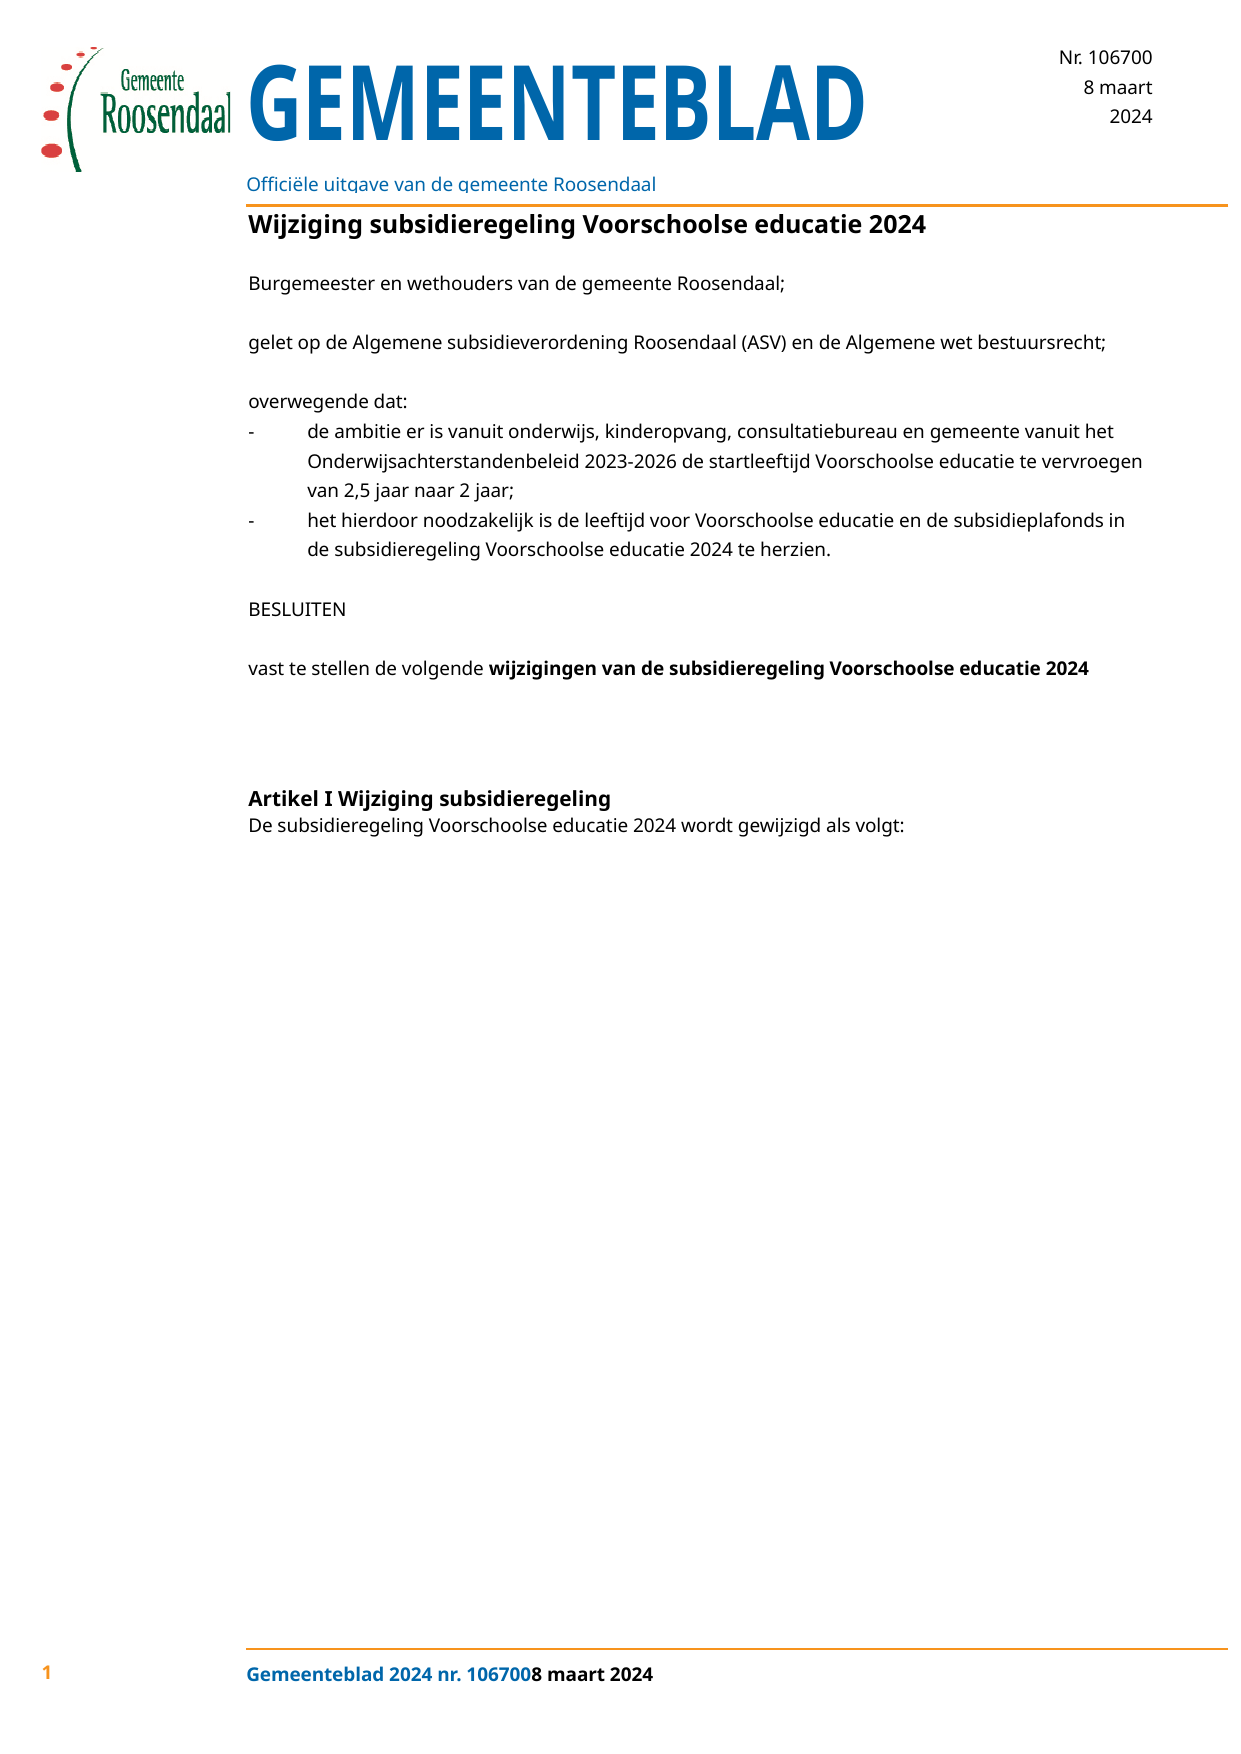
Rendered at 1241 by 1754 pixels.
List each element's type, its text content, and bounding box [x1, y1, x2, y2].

text De subsidieregeling Voorschoolse educatie 2024 wordt gewijzigd als volgt: [248, 813, 1152, 838]
text Burgemeester en wethouders van de gemeente Roosendaal; [248, 270, 1152, 296]
text Wijziging subsidieregeling Voorschoolse educatie 2024 [248, 207, 1152, 241]
text gelet op de Algemene subsidieverordening Roosendaal (ASV) en de Algemene wet bestuursrecht; [248, 329, 1152, 355]
text overwegende dat: [248, 389, 1152, 414]
text vast te stellen de volgende wijzigingen van de subsidieregeling Voorschoolse educatie 2024 [248, 655, 1152, 681]
text BESLUITEN [248, 596, 1152, 621]
list de ambitie er is vanuit onderwijs, kinderopvang, consultatiebureau en gemeente vanuit het Onderwijsachterstandenbeleid 2023-2026 de startleeftijd Voorschoolse educatie te vervroegen van 2,5 jaar naar 2 jaar; [248, 418, 1152, 503]
list het hierdoor noodzakelijk is de leeftijd voor Voorschoolse educatie en de subsidieplafonds in de subsidieregeling Voorschoolse educatie 2024 te herzien. [248, 507, 1152, 562]
text Artikel I Wijziging subsidieregeling [248, 784, 1152, 813]
picture [41, 47, 231, 172]
